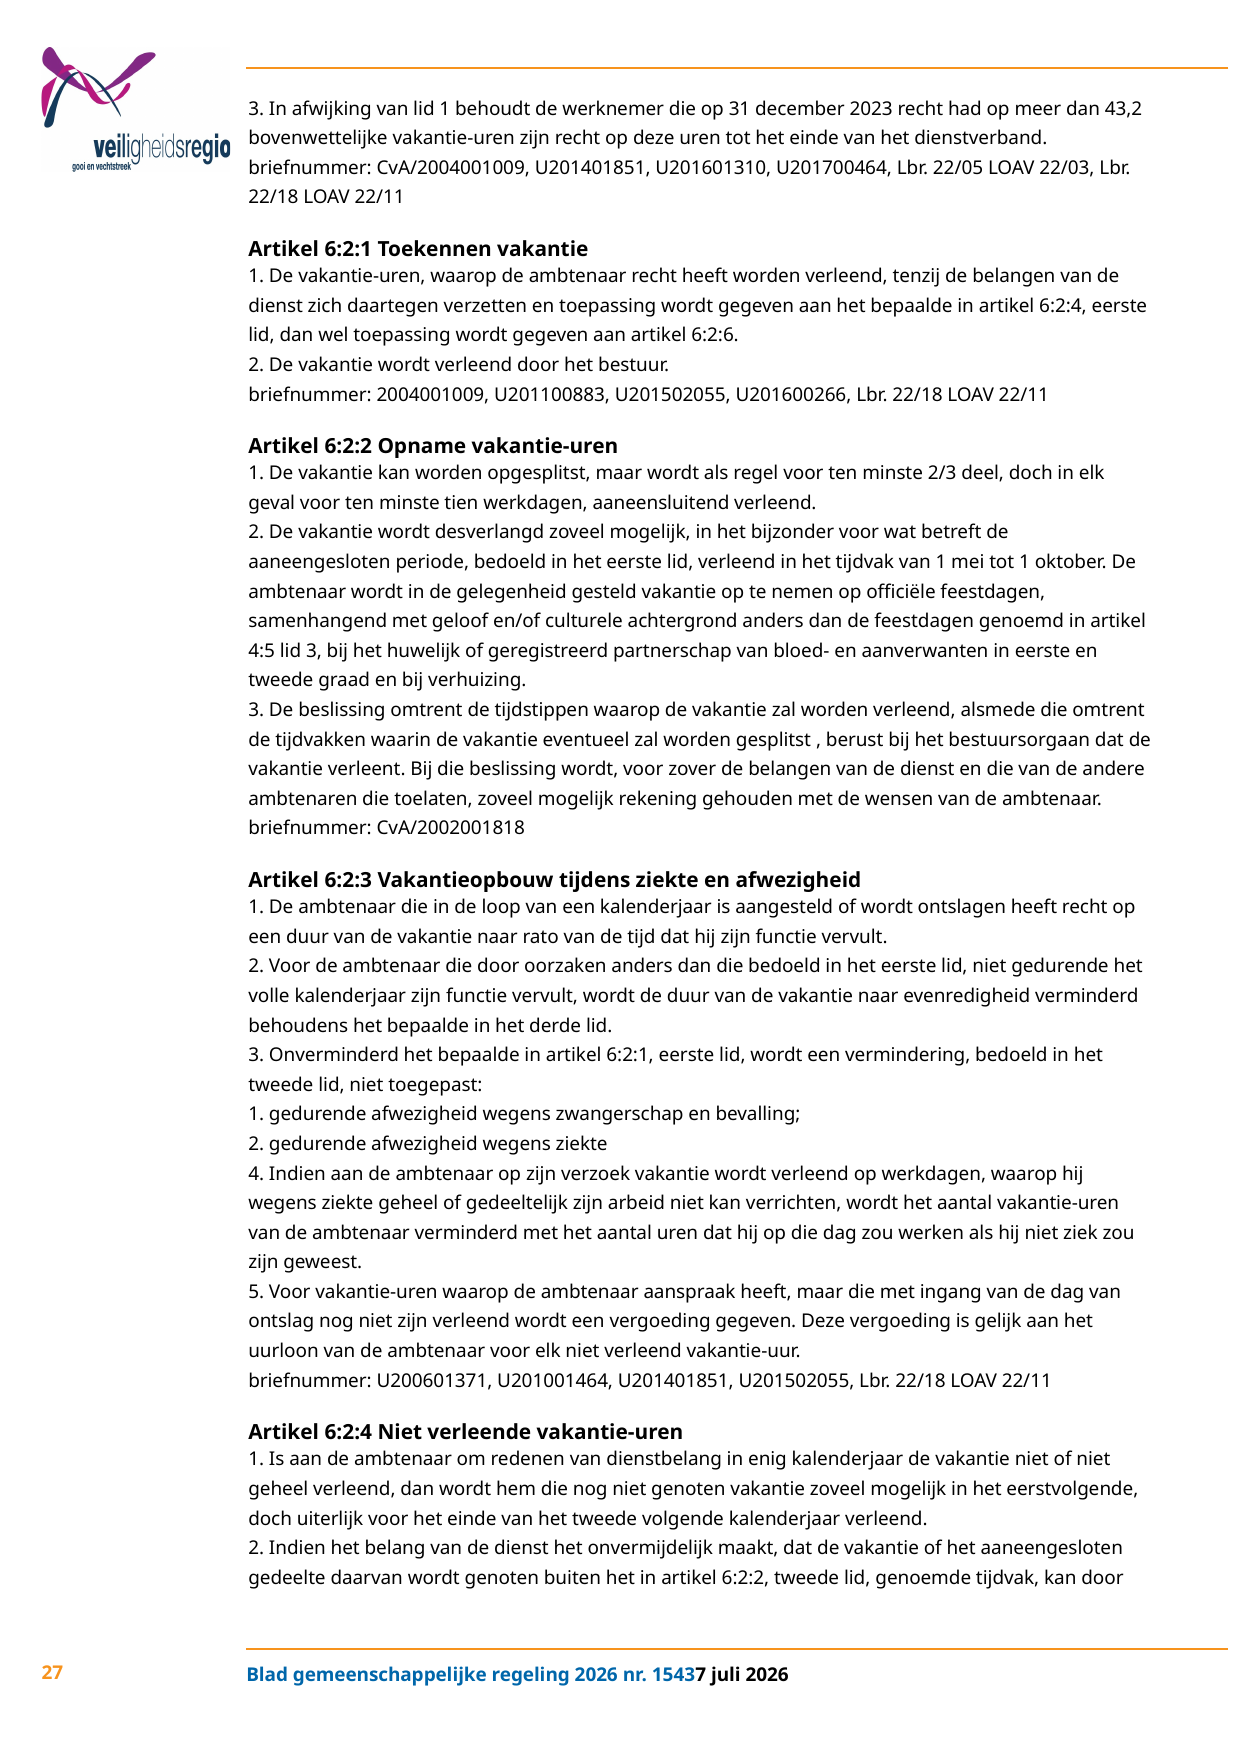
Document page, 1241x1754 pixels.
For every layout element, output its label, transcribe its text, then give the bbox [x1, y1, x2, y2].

text Artikel 6:2:1 Toekennen vakantie [248, 234, 1152, 262]
text 1. De ambtenaar die in de loop van een kalenderjaar is aangesteld of wordt ontslagen heeft recht op een duur van de vakantie naar rato van de tijd dat hij zijn functie vervult. [248, 893, 1152, 949]
text 2. De vakantie wordt verleend door het bestuur. [248, 351, 1152, 377]
text briefnummer: U200601371, U201001464, U201401851, U201502055, Lbr. 22/18 LOAV 22/11 [248, 1367, 1152, 1392]
text Artikel 6:2:2 Opname vakantie-uren [248, 431, 1152, 459]
text briefnummer: CvA/2004001009, U201401851, U201601310, U201700464, Lbr. 22/05 LOAV 22/03, Lbr. 22/18 LOAV 22/11 [248, 154, 1152, 209]
text briefnummer: CvA/2002001818 [248, 814, 1152, 840]
text 2. Voor de ambtenaar die door oorzaken anders dan die bedoeld in het eerste lid, niet gedurende het volle kalenderjaar zijn functie vervult, wordt de duur van de vakantie naar evenredigheid verminderd behoudens het bepaalde in het derde lid. [248, 953, 1152, 1037]
text 4. Indien aan de ambtenaar op zijn verzoek vakantie wordt verleend op werkdagen, waarop hij wegens ziekte geheel of gedeeltelijk zijn arbeid niet kan verrichten, wordt het aantal vakantie-uren van de ambtenaar verminderd met het aantal uren dat hij op die dag zou werken als hij niet ziek zou zijn geweest. [248, 1160, 1152, 1274]
text 3. In afwijking van lid 1 behoudt de werknemer die op 31 december 2023 recht had op meer dan 43,2 bovenwettelijke vakantie-uren zijn recht op deze uren tot het einde van het dienstverband. [248, 95, 1152, 150]
text Artikel 6:2:3 Vakantieopbouw tijdens ziekte en afwezigheid [248, 865, 1152, 893]
text 1. De vakantie-uren, waarop de ambtenaar recht heeft worden verleend, tenzij de belangen van de dienst zich daartegen verzetten en toepassing wordt gegeven aan het bepaalde in artikel 6:2:4, eerste lid, dan wel toepassing wordt gegeven aan artikel 6:2:6. [248, 262, 1152, 347]
text 3. Onverminderd het bepaalde in artikel 6:2:1, eerste lid, wordt een vermindering, bedoeld in het tweede lid, niet toegepast: [248, 1041, 1152, 1097]
text 2. gedurende afwezigheid wegens ziekte [248, 1130, 1152, 1156]
text 1. gedurende afwezigheid wegens zwangerschap en bevalling; [248, 1101, 1152, 1126]
text 1. De vakantie kan worden opgesplitst, maar wordt als regel voor ten minste 2/3 deel, doch in elk geval voor ten minste tien werkdagen, aaneensluitend verleend. [248, 459, 1152, 515]
text briefnummer: 2004001009, U201100883, U201502055, U201600266, Lbr. 22/18 LOAV 22/11 [248, 381, 1152, 406]
text 1. Is aan de ambtenaar om redenen van dienstbelang in enig kalenderjaar de vakantie niet of niet geheel verleend, dan wordt hem die nog niet genoten vakantie zoveel mogelijk in het eerstvolgende, doch uiterlijk voor het einde van het tweede volgende kalenderjaar verleend. [248, 1446, 1152, 1531]
text Artikel 6:2:4 Niet verleende vakantie-uren [248, 1417, 1152, 1446]
text 2. Indien het belang van de dienst het onvermijdelijk maakt, dat de vakantie of het aaneengesloten gedeelte daarvan wordt genoten buiten het in artikel 6:2:2, tweede lid, genoemde tijdvak, kan door [248, 1534, 1152, 1590]
text 2. De vakantie wordt desverlangd zoveel mogelijk, in het bijzonder voor wat betreft de aaneengesloten periode, bedoeld in het eerste lid, verleend in het tijdvak van 1 mei tot 1 oktober. De ambtenaar wordt in de gelegenheid gesteld vakantie op te nemen op officiële feestdagen, samenhangend met geloof en/of culturele achtergrond anders dan de feestdagen genoemd in artikel 4:5 lid 3, bij het huwelijk of geregistreerd partnerschap van bloed- en aanverwanten in eerste en tweede graad en bij verhuizing. [248, 519, 1152, 692]
text 5. Voor vakantie-uren waarop de ambtenaar aanspraak heeft, maar die met ingang van de dag van ontslag nog niet zijn verleend wordt een vergoeding gegeven. Deze vergoeding is gelijk aan het uurloon van de ambtenaar voor elk niet verleend vakantie-uur. [248, 1278, 1152, 1363]
text 3. De beslissing omtrent de tijdstippen waarop de vakantie zal worden verleend, alsmede die omtrent de tijdvakken waarin de vakantie eventueel zal worden gesplitst , berust bij het bestuursorgaan dat de vakantie verleent. Bij die beslissing wordt, voor zover de belangen van de dienst en die van de andere ambtenaren die toelaten, zoveel mogelijk rekening gehouden met de wensen van de ambtenaar. [248, 696, 1152, 811]
picture [41, 47, 231, 172]
